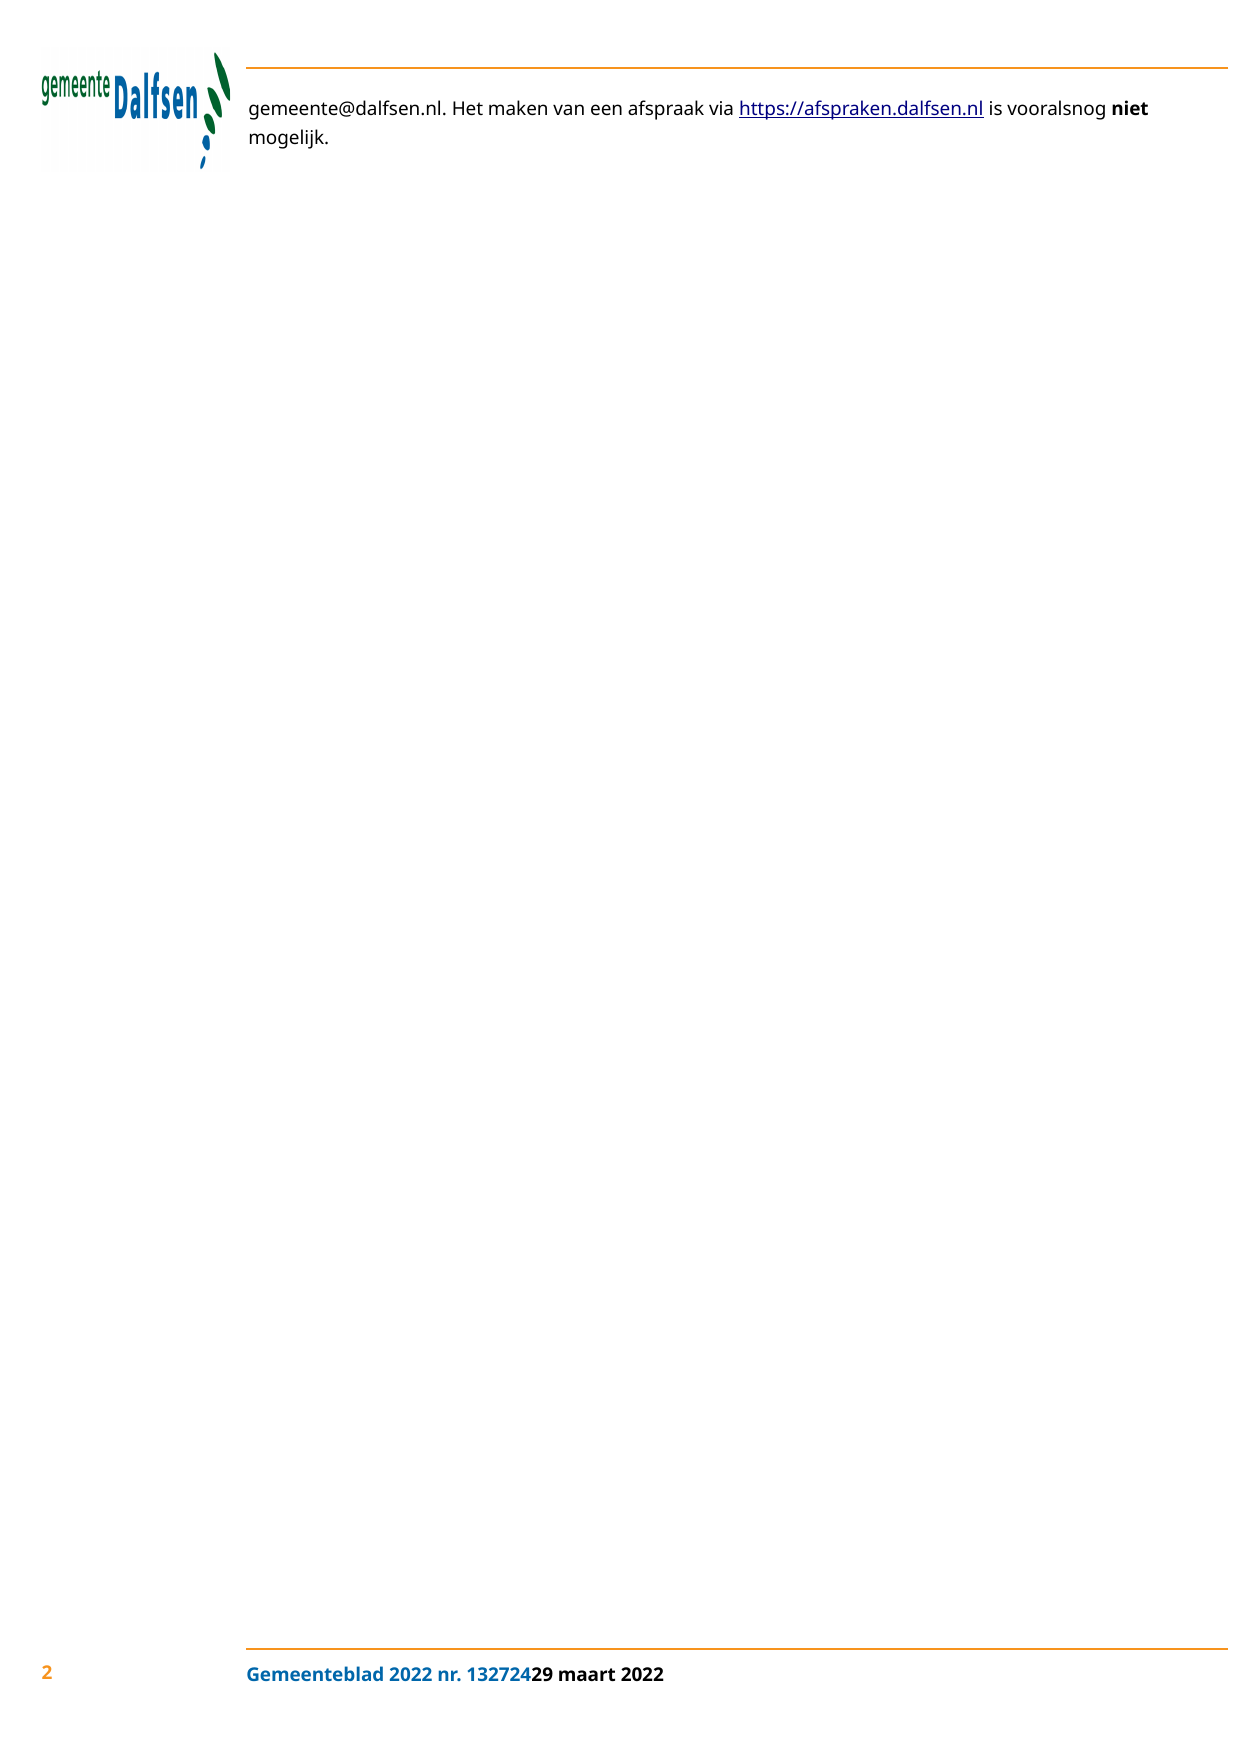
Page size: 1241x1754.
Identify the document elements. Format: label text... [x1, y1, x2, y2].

picture [41, 47, 231, 172]
text gemeente@dalfsen.nl. Het maken van een afspraak via https://afspraken.dalfsen.nl is vooralsnog niet mogelijk. [248, 95, 1152, 150]
